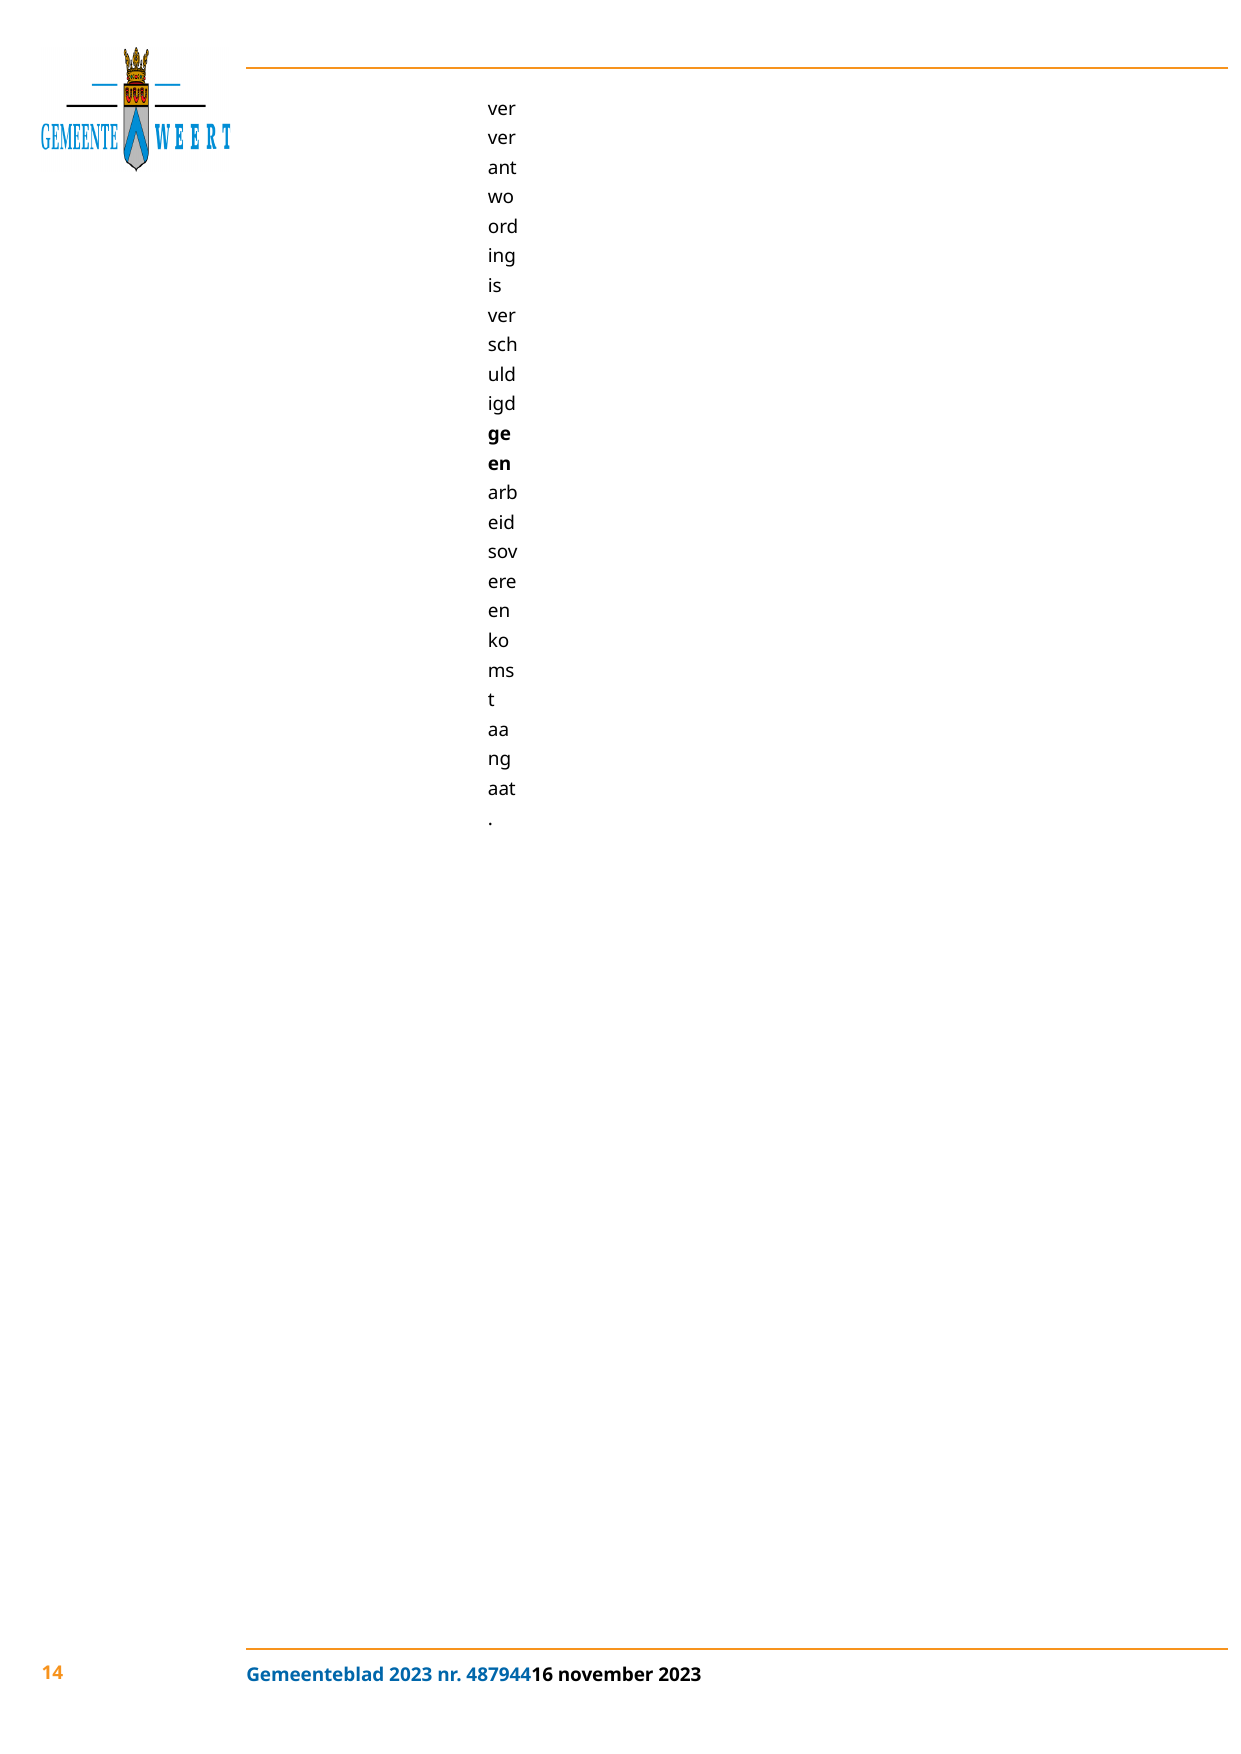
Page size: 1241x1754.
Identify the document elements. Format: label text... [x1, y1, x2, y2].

table_cell ver verantwoording is verschuldigd geen arbeidsovereenkomst aangaat. [429, 95, 519, 831]
table_cell [700, 95, 790, 831]
table_cell [881, 95, 971, 831]
table_cell [609, 95, 700, 831]
table_cell [248, 95, 338, 831]
table_cell [971, 95, 1061, 831]
picture [41, 47, 231, 172]
table_cell [790, 95, 881, 831]
table_cell [1061, 95, 1152, 831]
table_cell [338, 95, 429, 831]
table_cell [519, 95, 609, 831]
